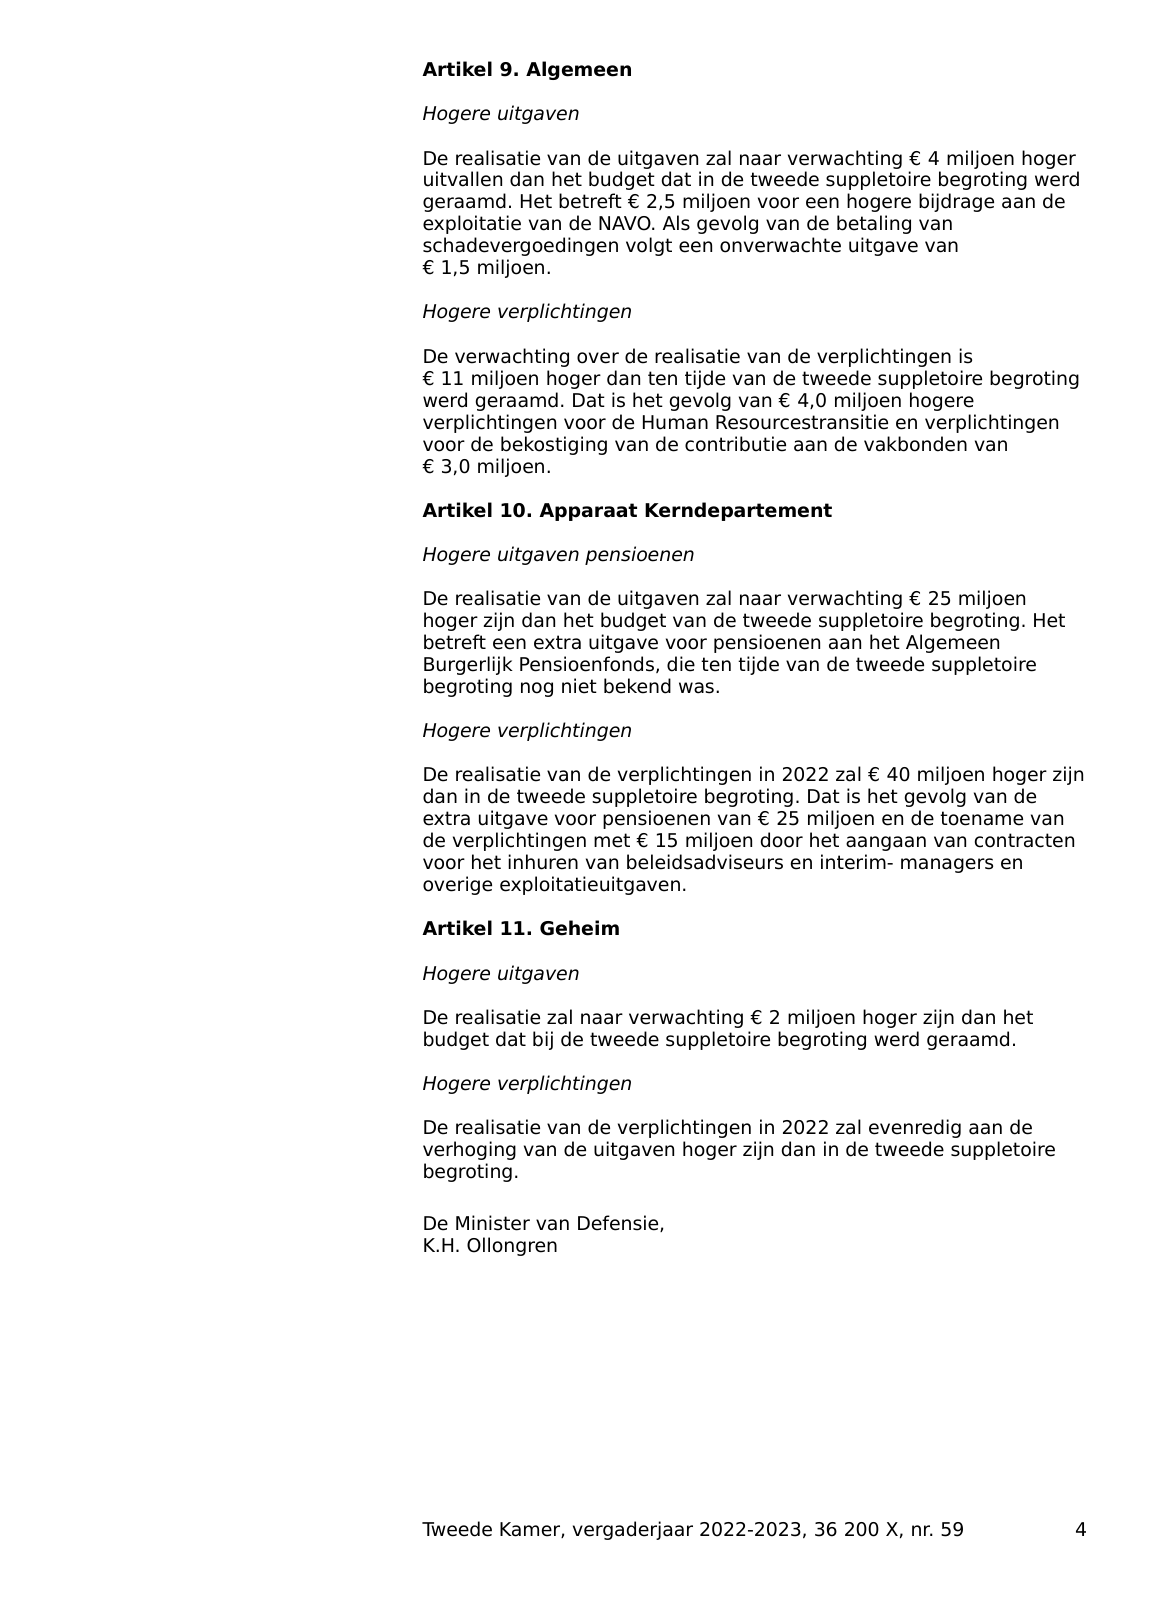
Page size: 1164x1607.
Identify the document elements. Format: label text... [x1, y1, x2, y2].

text De realisatie van de uitgaven zal naar verwachting € 25 miljoen hoger zijn dan het budget van de tweede suppletoire begroting. Het betreft een extra uitgave voor pensioenen aan het Algemeen Burgerlijk Pensioenfonds, die ten tijde van de tweede suppletoire begroting nog niet bekend was. [422, 588, 1087, 698]
subtitle Hogere verplichtingen [422, 1073, 1087, 1095]
text De realisatie van de uitgaven zal naar verwachting € 4 miljoen hoger uitvallen dan het budget dat in de tweede suppletoire begroting werd geraamd. Het betreft € 2,5 miljoen voor een hogere bijdrage aan de exploitatie van de NAVO. Als gevolg van de betaling van schadevergoedingen volgt een onverwachte uitgave van € 1,5 miljoen. [422, 147, 1087, 279]
text De Minister van Defensie, K.H. Ollongren [422, 1213, 1087, 1257]
subtitle Hogere verplichtingen [422, 720, 1087, 742]
subtitle Hogere uitgaven pensioenen [422, 544, 1087, 566]
text De realisatie van de verplichtingen in 2022 zal evenredig aan de verhoging van de uitgaven hoger zijn dan in de tweede suppletoire begroting. [422, 1117, 1087, 1183]
subtitle Artikel 10. Apparaat Kerndepartement [422, 500, 1087, 522]
subtitle Artikel 9. Algemeen [422, 59, 1087, 81]
subtitle Hogere uitgaven [422, 103, 1087, 125]
text De realisatie zal naar verwachting € 2 miljoen hoger zijn dan het budget dat bij de tweede suppletoire begroting werd geraamd. [422, 1007, 1087, 1051]
subtitle Artikel 11. Geheim [422, 918, 1087, 940]
subtitle Hogere uitgaven [422, 962, 1087, 984]
text De verwachting over de realisatie van de verplichtingen is € 11 miljoen hoger dan ten tijde van de tweede suppletoire begroting werd geraamd. Dat is het gevolg van € 4,0 miljoen hogere verplichtingen voor de Human Resourcestransitie en verplichtingen voor de bekostiging van de contributie aan de vakbonden van € 3,0 miljoen. [422, 346, 1087, 477]
text De realisatie van de verplichtingen in 2022 zal € 40 miljoen hoger zijn dan in de tweede suppletoire begroting. Dat is het gevolg van de extra uitgave voor pensioenen van € 25 miljoen en de toename van de verplichtingen met € 15 miljoen door het aangaan van contracten voor het inhuren van beleidsadviseurs en interim- managers en overige exploitatieuitgaven. [422, 764, 1087, 896]
subtitle Hogere verplichtingen [422, 301, 1087, 323]
